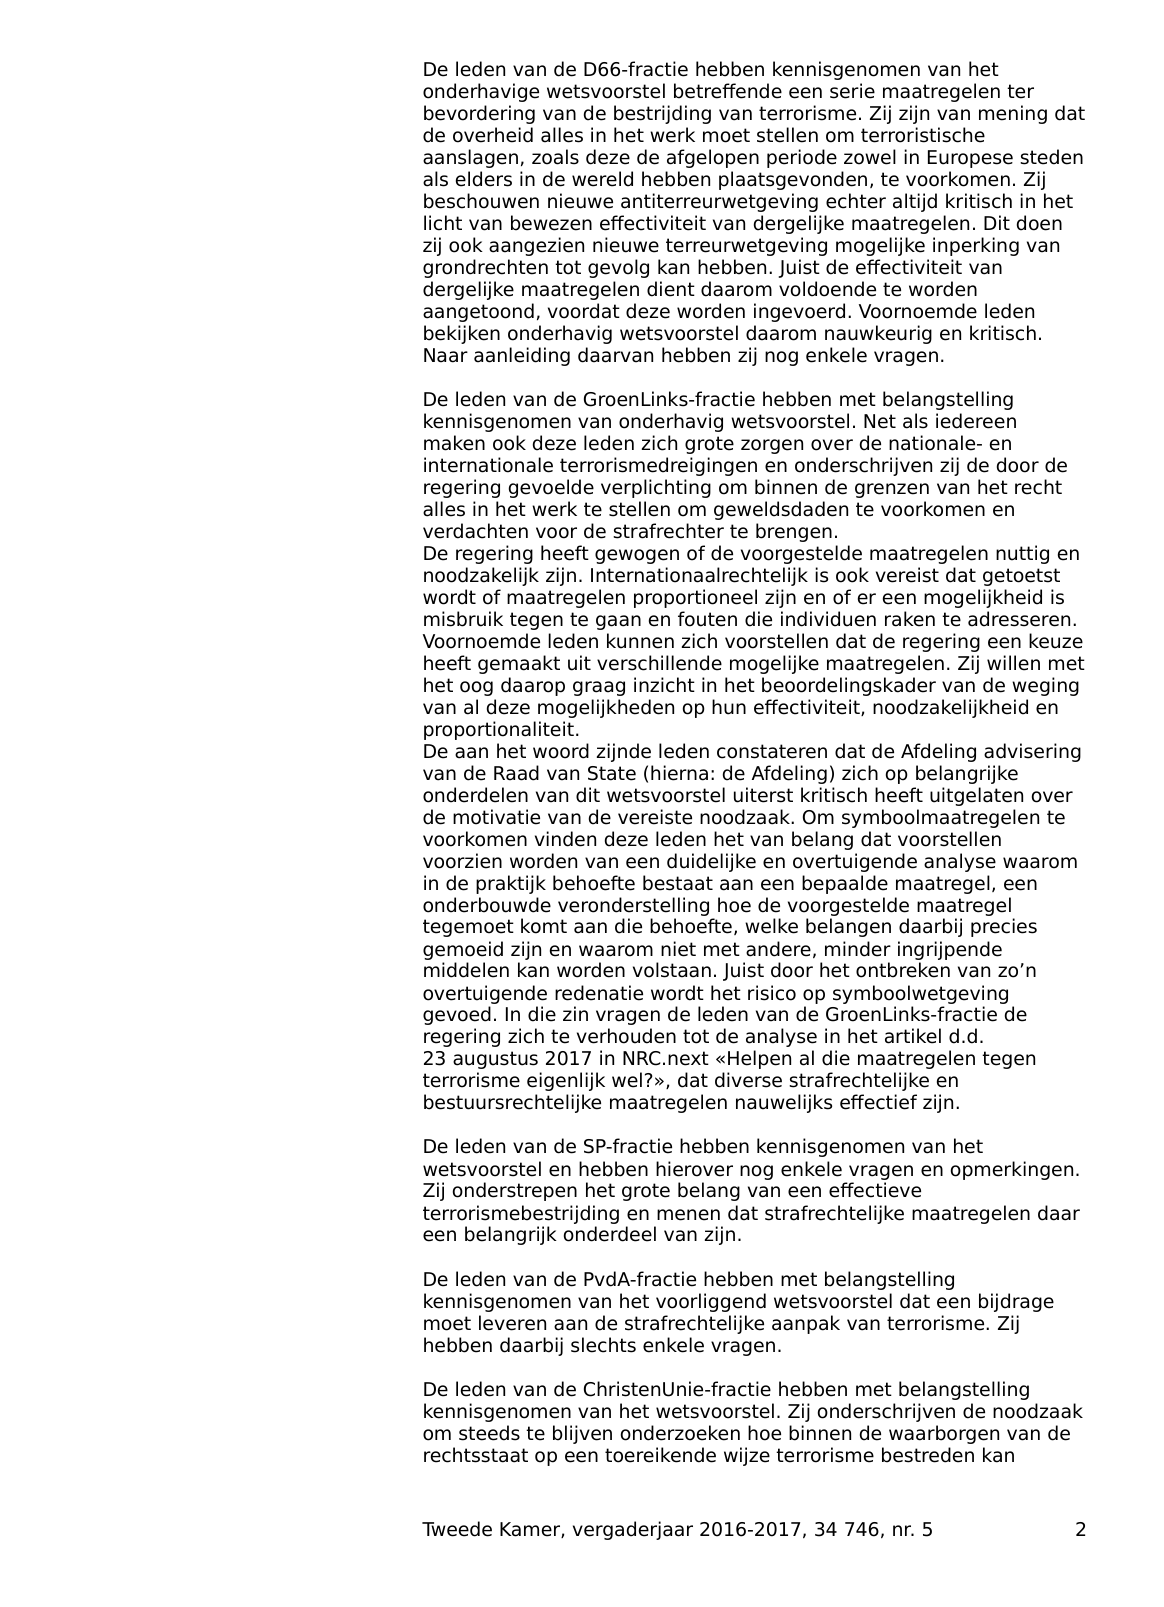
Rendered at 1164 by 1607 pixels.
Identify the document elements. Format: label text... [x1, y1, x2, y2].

text De leden van de D66-fractie hebben kennisgenomen van het onderhavige wetsvoorstel betreffende een serie maatregelen ter bevordering van de bestrijding van terrorisme. Zij zijn van mening dat de overheid alles in het werk moet stellen om terroristische aanslagen, zoals deze de afgelopen periode zowel in Europese steden als elders in de wereld hebben plaatsgevonden, te voorkomen. Zij beschouwen nieuwe antiterreurwetgeving echter altijd kritisch in het licht van bewezen effectiviteit van dergelijke maatregelen. Dit doen zij ook aangezien nieuwe terreurwetgeving mogelijke inperking van grondrechten tot gevolg kan hebben. Juist de effectiviteit van dergelijke maatregelen dient daarom voldoende te worden aangetoond, voordat deze worden ingevoerd. Voornoemde leden bekijken onderhavig wetsvoorstel daarom nauwkeurig en kritisch. Naar aanleiding daarvan hebben zij nog enkele vragen. [422, 59, 1087, 367]
text De leden van de ChristenUnie-fractie hebben met belangstelling kennisgenomen van het wetsvoorstel. Zij onderschrijven de noodzaak om steeds te blijven onderzoeken hoe binnen de waarborgen van de rechtsstaat op een toereikende wijze terrorisme bestreden kan [422, 1379, 1087, 1467]
text De leden van de PvdA-fractie hebben met belangstelling kennisgenomen van het voorliggend wetsvoorstel dat een bijdrage moet leveren aan de strafrechtelijke aanpak van terrorisme. Zij hebben daarbij slechts enkele vragen. [422, 1268, 1087, 1356]
text De leden van de SP-fractie hebben kennisgenomen van het wetsvoorstel en hebben hierover nog enkele vragen en opmerkingen. Zij onderstrepen het grote belang van een effectieve terrorismebestrijding en menen dat strafrechtelijke maatregelen daar een belangrijk onderdeel van zijn. [422, 1136, 1087, 1246]
text De aan het woord zijnde leden constateren dat de Afdeling advisering van de Raad van State (hierna: de Afdeling) zich op belangrijke onderdelen van dit wetsvoorstel uiterst kritisch heeft uitgelaten over de motivatie van de vereiste noodzaak. Om symboolmaatregelen te voorkomen vinden deze leden het van belang dat voorstellen voorzien worden van een duidelijke en overtuigende analyse waarom in de praktijk behoefte bestaat aan een bepaalde maatregel, een onderbouwde veronderstelling hoe de voorgestelde maatregel tegemoet komt aan die behoefte, welke belangen daarbij precies gemoeid zijn en waarom niet met andere, minder ingrijpende middelen kan worden volstaan. Juist door het ontbreken van zo’n overtuigende redenatie wordt het risico op symboolwetgeving gevoed. In die zin vragen de leden van de GroenLinks-fractie de regering zich te verhouden tot de analyse in het artikel d.d. 23 augustus 2017 in NRC.next «Helpen al die maatregelen tegen terrorisme eigenlijk wel?», dat diverse strafrechtelijke en bestuursrechtelijke maatregelen nauwelijks effectief zijn. [422, 741, 1087, 1114]
text De leden van de GroenLinks-fractie hebben met belangstelling kennisgenomen van onderhavig wetsvoorstel. Net als iedereen maken ook deze leden zich grote zorgen over de nationale- en internationale terrorismedreigingen en onderschrijven zij de door de regering gevoelde verplichting om binnen de grenzen van het recht alles in het werk te stellen om geweldsdaden te voorkomen en verdachten voor de strafrechter te brengen. [422, 389, 1087, 543]
text De regering heeft gewogen of de voorgestelde maatregelen nuttig en noodzakelijk zijn. Internationaalrechtelijk is ook vereist dat getoetst wordt of maatregelen proportioneel zijn en of er een mogelijkheid is misbruik tegen te gaan en fouten die individuen raken te adresseren. Voornoemde leden kunnen zich voorstellen dat de regering een keuze heeft gemaakt uit verschillende mogelijke maatregelen. Zij willen met het oog daarop graag inzicht in het beoordelingskader van de weging van al deze mogelijkheden op hun effectiviteit, noodzakelijkheid en proportionaliteit. [422, 543, 1087, 741]
